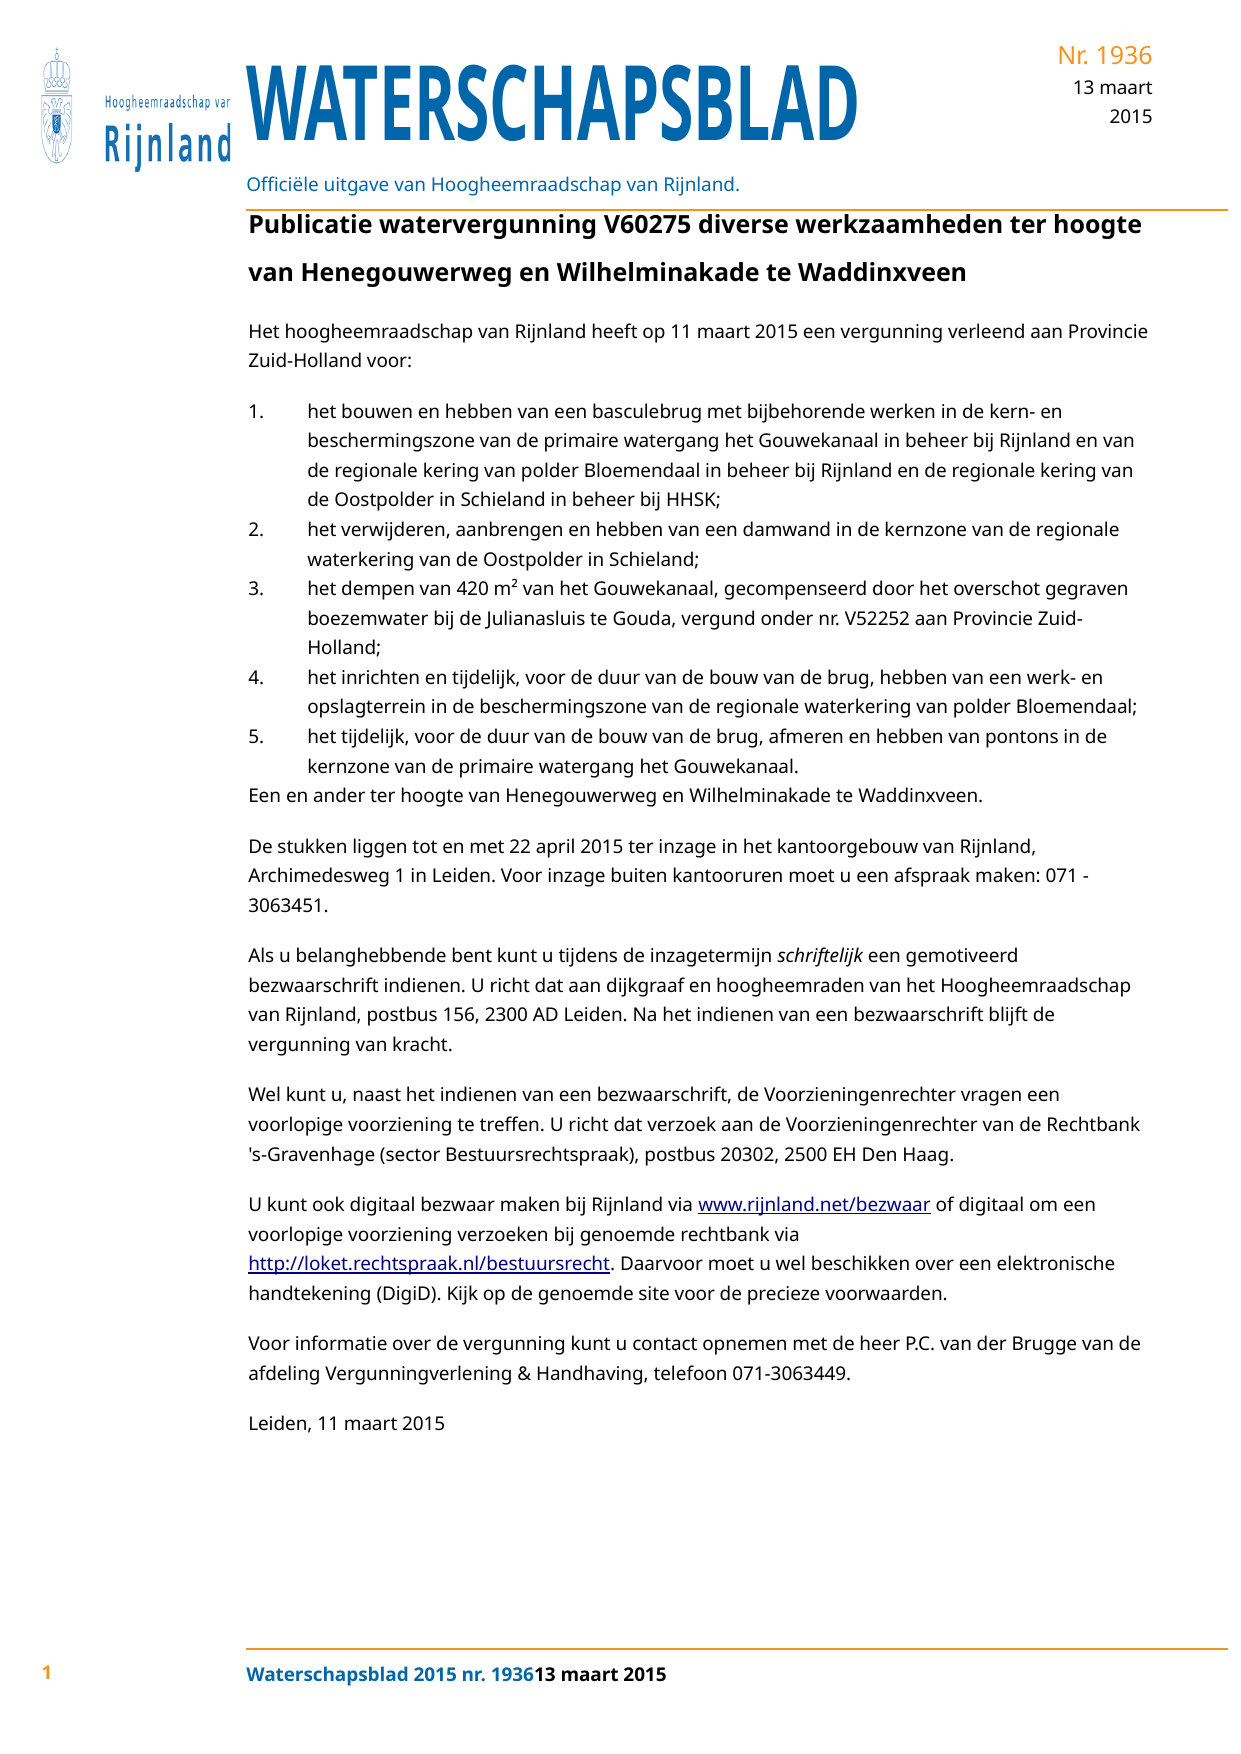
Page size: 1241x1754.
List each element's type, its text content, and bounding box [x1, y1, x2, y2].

text Een en ander ter hoogte van Henegouwerweg en Wilhelminakade te Waddinxveen. [248, 782, 1152, 808]
text Het hoogheemraadschap van Rijnland heeft op 11 maart 2015 een vergunning verleend aan Provincie Zuid-Holland voor: [248, 318, 1152, 373]
text Wel kunt u, naast het indienen van een bezwaarschrift, de Voorzieningenrechter vragen een voorlopige voorziening te treffen. U richt dat verzoek aan de Voorzieningenrechter van de Rechtbank 's-Gravenhage (sector Bestuursrechtspraak), postbus 20302, 2500 EH Den Haag. [248, 1082, 1152, 1167]
picture [41, 47, 231, 172]
text Leiden, 11 maart 2015 [248, 1410, 1152, 1436]
text Publicatie watervergunning V60275 diverse werkzaamheden ter hoogte van Henegouwerweg en Wilhelminakade te Waddinxveen [248, 211, 1152, 288]
list het dempen van 420 m² van het Gouwekanaal, gecompenseerd door het overschot gegraven boezemwater bij de Julianasluis te Gouda, vergund onder nr. V52252 aan Provincie Zuid-Holland; [248, 575, 1152, 660]
list het tijdelijk, voor de duur van de bouw van de brug, afmeren en hebben van pontons in de kernzone van de primaire watergang het Gouwekanaal. [248, 723, 1152, 779]
list het bouwen en hebben van een basculebrug met bijbehorende werken in de kern- en beschermingszone van de primaire watergang het Gouwekanaal in beheer bij Rijnland en van de regionale kering van polder Bloemendaal in beheer bij Rijnland en de regionale kering van de Oostpolder in Schieland in beheer bij HHSK; [248, 398, 1152, 512]
text Voor informatie over de vergunning kunt u contact opnemen met de heer P.C. van der Brugge van de afdeling Vergunningverlening & Handhaving, telefoon 071-3063449. [248, 1330, 1152, 1386]
list het verwijderen, aanbrengen en hebben van een damwand in de kernzone van de regionale waterkering van de Oostpolder in Schieland; [248, 516, 1152, 572]
text Als u belanghebbende bent kunt u tijdens de inzagetermijn schriftelijk een gemotiveerd bezwaarschrift indienen. U richt dat aan dijkgraaf en hoogheemraden van het Hoogheemraadschap van Rijnland, postbus 156, 2300 AD Leiden. Na het indienen van een bezwaarschrift blijft de vergunning van kracht. [248, 942, 1152, 1057]
text U kunt ook digitaal bezwaar maken bij Rijnland via www.rijnland.net/bezwaar of digitaal om een voorlopige voorziening verzoeken bij genoemde rechtbank via http://loket.rechtspraak.nl/bestuursrecht. Daarvoor moet u wel beschikken over een elektronische handtekening (DigiD). Kijk op de genoemde site voor de precieze voorwaarden. [248, 1191, 1152, 1306]
list het inrichten en tijdelijk, voor de duur van de bouw van de brug, hebben van een werk- en opslagterrein in de beschermingszone van de regionale waterkering van polder Bloemendaal; [248, 664, 1152, 719]
text De stukken liggen tot en met 22 april 2015 ter inzage in het kantoorgebouw van Rijnland, Archimedesweg 1 in Leiden. Voor inzage buiten kantooruren moet u een afspraak maken: 071 - 3063451. [248, 833, 1152, 918]
